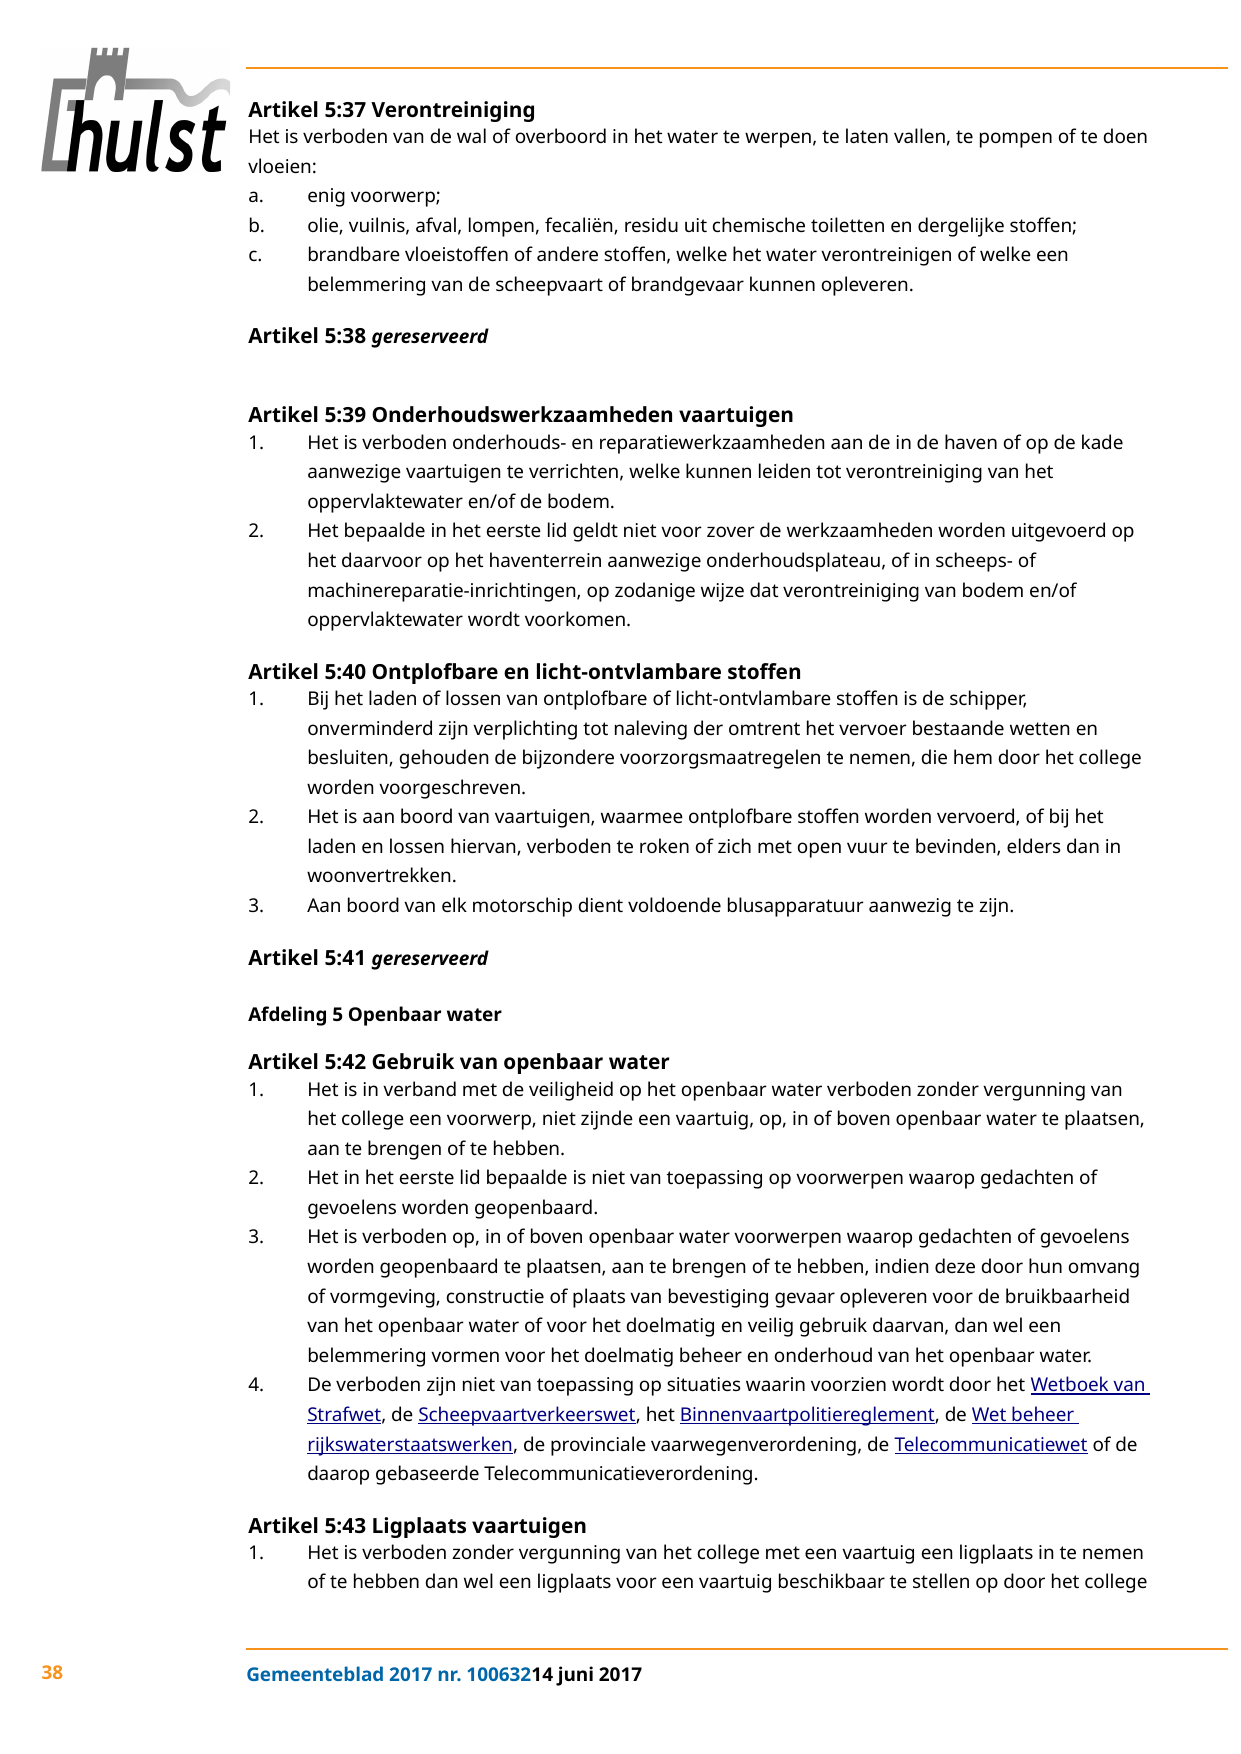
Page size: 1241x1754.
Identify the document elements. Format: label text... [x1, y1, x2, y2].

list Het is aan boord van vaartuigen, waarmee ontplofbare stoffen worden vervoerd, of bij het laden en lossen hiervan, verboden te roken of zich met open vuur te bevinden, elders dan in woonvertrekken. [248, 803, 1152, 888]
list enig voorwerp; [248, 182, 1152, 208]
list Aan boord van elk motorschip dient voldoende blusapparatuur aanwezig te zijn. [248, 892, 1152, 918]
list Het is verboden zonder vergunning van het college met een vaartuig een ligplaats in te nemen of te hebben dan wel een ligplaats voor een vaartuig beschikbaar te stellen op door het college [248, 1539, 1152, 1594]
list Bij het laden of lossen van ontplofbare of licht-ontvlambare stoffen is de schipper, onverminderd zijn verplichting tot naleving der omtrent het vervoer bestaande wetten en besluiten, gehouden de bijzondere voorzorgsmaatregelen te nemen, die hem door het college worden voorgeschreven. [248, 685, 1152, 800]
list Het is in verband met de veiligheid op het openbaar water verboden zonder vergunning van het college een voorwerp, niet zijnde een vaartuig, op, in of boven openbaar water te plaatsen, aan te brengen of te hebben. [248, 1076, 1152, 1161]
text Artikel 5:43 Ligplaats vaartuigen [248, 1511, 1152, 1539]
text Artikel 5:38 gereserveerd [248, 322, 1152, 350]
text Het is verboden van de wal of overboord in het water te werpen, te laten vallen, te pompen of te doen vloeien: [248, 123, 1152, 178]
text Artikel 5:42 Gebruik van openbaar water [248, 1047, 1152, 1076]
list olie, vuilnis, afval, lompen, fecaliën, residu uit chemische toiletten en dergelijke stoffen; [248, 212, 1152, 238]
text Artikel 5:37 Verontreiniging [248, 95, 1152, 123]
list Het is verboden onderhouds- en reparatiewerkzaamheden aan de in de haven of op de kade aanwezige vaartuigen te verrichten, welke kunnen leiden tot verontreiniging van het oppervlaktewater en/of de bodem. [248, 429, 1152, 514]
list Het is verboden op, in of boven openbaar water voorwerpen waarop gedachten of gevoelens worden geopenbaard te plaatsen, aan te brengen of te hebben, indien deze door hun omvang of vormgeving, constructie of plaats van bevestiging gevaar opleveren voor de bruikbaarheid van het openbaar water of voor het doelmatig en veilig gebruik daarvan, dan wel een belemmering vormen voor het doelmatig beheer en onderhoud van het openbaar water. [248, 1224, 1152, 1368]
list De verboden zijn niet van toepassing op situaties waarin voorzien wordt door het Wetboek van Strafwet, de Scheepvaartverkeerswet, het Binnenvaartpolitiereglement, de Wet beheer rijkswaterstaatswerken, de provinciale vaarwegenverordening, de Telecommunicatiewet of de daarop gebaseerde Telecommunicatieverordening. [248, 1372, 1152, 1486]
text Afdeling 5 Openbaar water [248, 1001, 1152, 1026]
text Artikel 5:40 Ontplofbare en licht-ontvlambare stoffen [248, 657, 1152, 685]
picture [41, 47, 231, 172]
text Artikel 5:39 Onderhoudswerkzaamheden vaartuigen [248, 400, 1152, 429]
list Het in het eerste lid bepaalde is niet van toepassing op voorwerpen waarop gedachten of gevoelens worden geopenbaard. [248, 1164, 1152, 1220]
list brandbare vloeistoffen of andere stoffen, welke het water verontreinigen of welke een belemmering van de scheepvaart of brandgevaar kunnen opleveren. [248, 242, 1152, 297]
text Artikel 5:41 gereserveerd [248, 943, 1152, 971]
list Het bepaalde in het eerste lid geldt niet voor zover de werkzaamheden worden uitgevoerd op het daarvoor op het haventerrein aanwezige onderhoudsplateau, of in scheeps- of machinereparatie-inrichtingen, op zodanige wijze dat verontreiniging van bodem en/of oppervlaktewater wordt voorkomen. [248, 518, 1152, 632]
